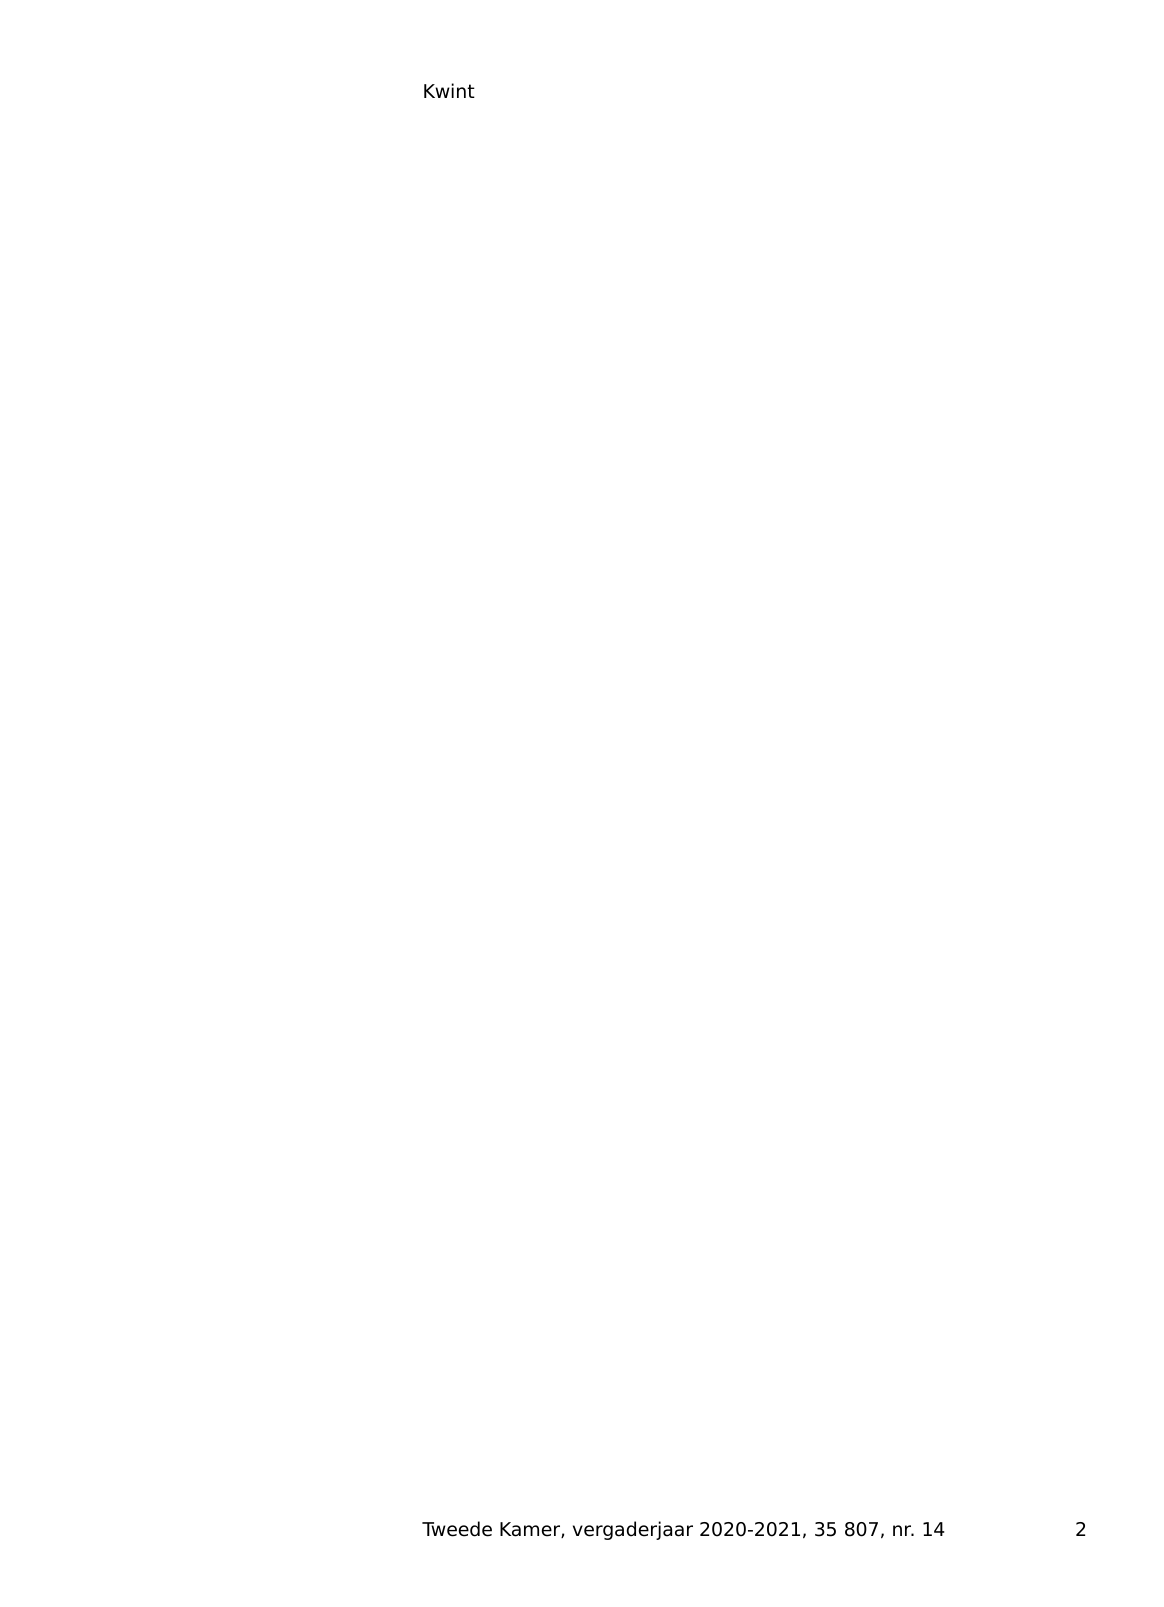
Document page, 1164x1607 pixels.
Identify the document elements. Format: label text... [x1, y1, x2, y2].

text Kwint [422, 59, 1087, 103]
